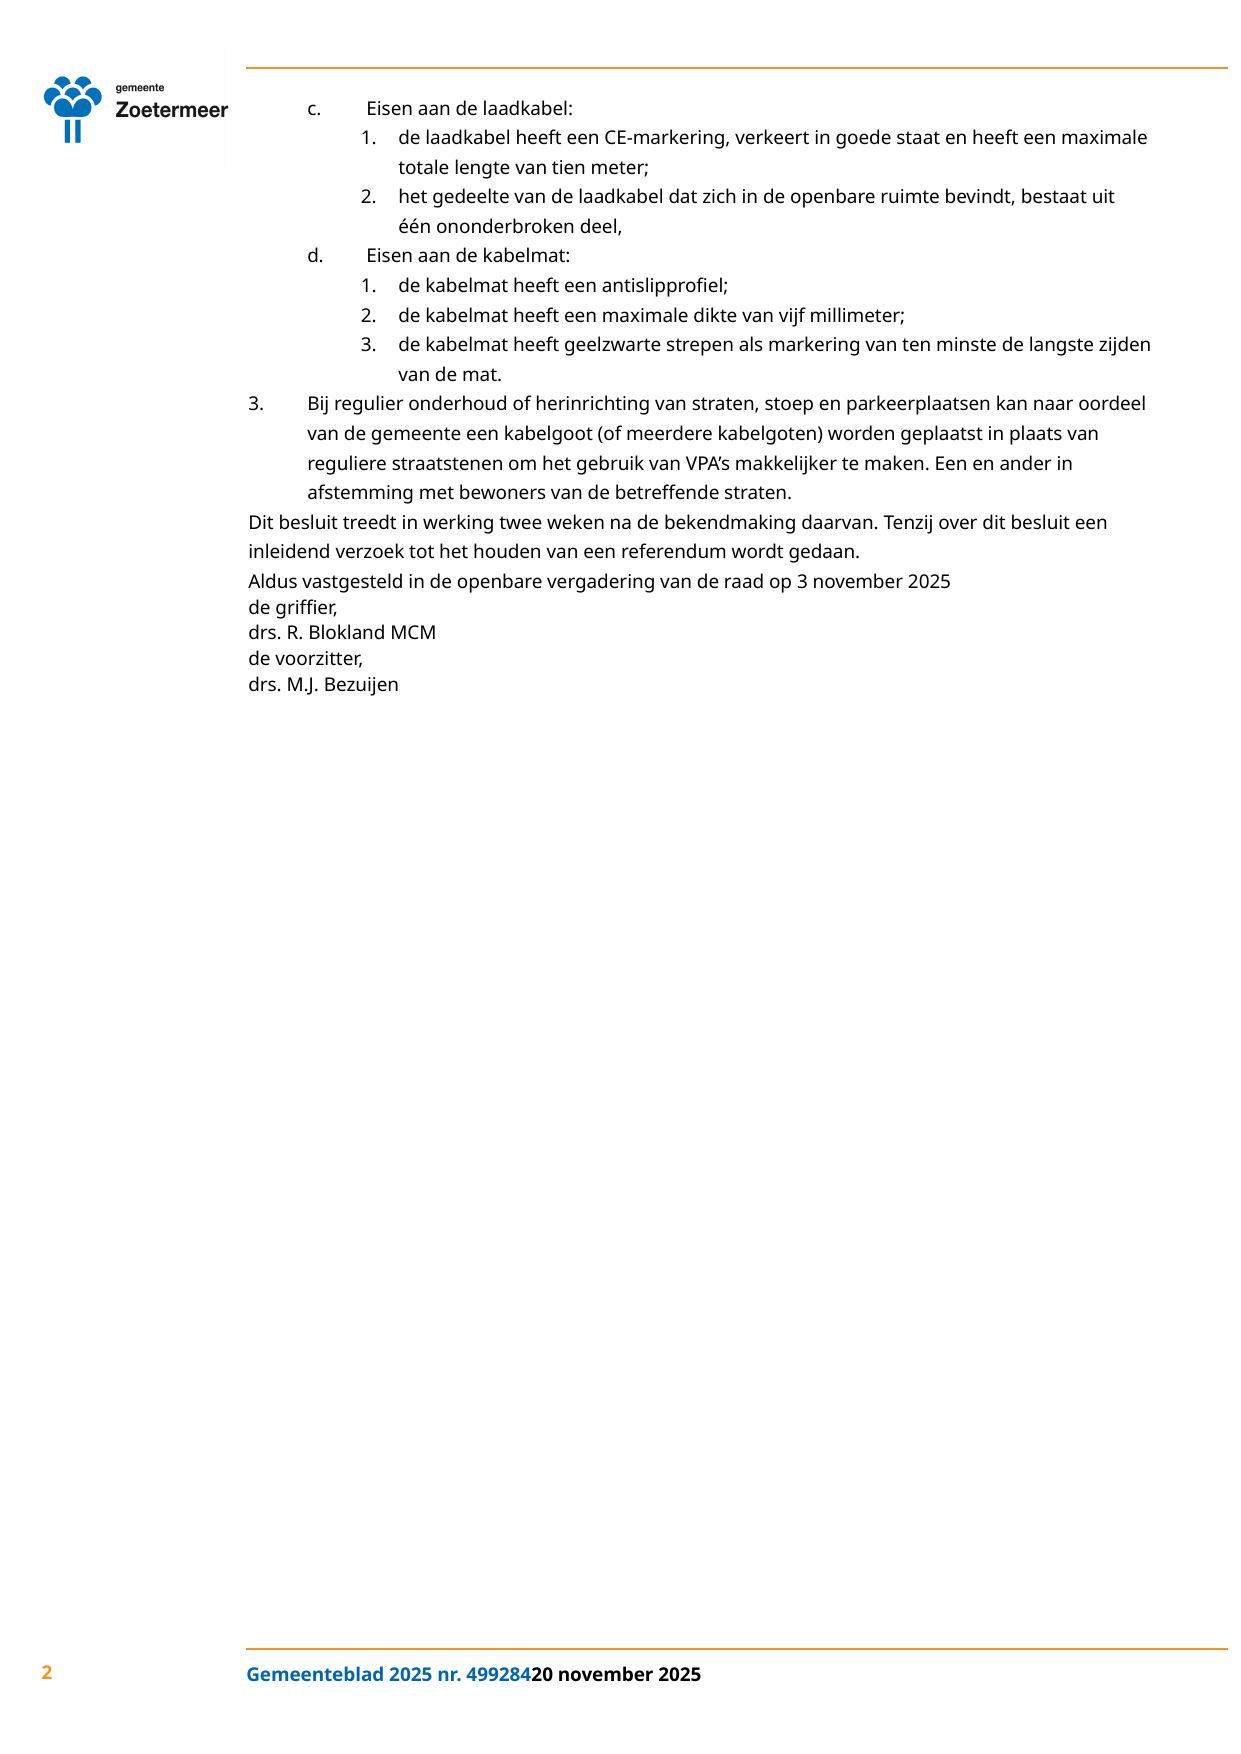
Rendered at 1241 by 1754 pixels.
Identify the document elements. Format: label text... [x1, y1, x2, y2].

picture [41, 47, 231, 172]
text drs. R. Blokland MCM [248, 619, 1152, 645]
text drs. M.J. Bezuijen [248, 671, 1152, 697]
list Eisen aan de kabelmat: [307, 243, 1152, 268]
list het gedeelte van de laadkabel dat zich in de openbare ruimte bevindt, bestaat uit één ononderbroken deel, [361, 183, 1152, 239]
list de laadkabel heeft een CE-markering, verkeert in goede staat en heeft een maximale totale lengte van tien meter; [361, 124, 1152, 180]
text de griffier, [248, 594, 1152, 619]
text Aldus vastgesteld in de openbare vergadering van de raad op 3 november 2025 [248, 568, 1152, 594]
list Bij regulier onderhoud of herinrichting van straten, stoep en parkeerplaatsen kan naar oordeel van de gemeente een kabelgoot (of meerdere kabelgoten) worden geplaatst in plaats van reguliere straatstenen om het gebruik van VPA’s makkelijker te maken. Een en ander in afstemming met bewoners van de betreffende straten. [248, 391, 1152, 505]
text Dit besluit treedt in werking twee weken na de bekendmaking daarvan. Tenzij over dit besluit een inleidend verzoek tot het houden van een referendum wordt gedaan. [248, 509, 1152, 564]
list de kabelmat heeft een maximale dikte van vijf millimeter; [361, 302, 1152, 328]
text de voorzitter, [248, 645, 1152, 671]
list de kabelmat heeft geelzwarte strepen als markering van ten minste de langste zijden van de mat. [361, 331, 1152, 387]
list Eisen aan de laadkabel: [307, 95, 1152, 121]
list de kabelmat heeft een antislipprofiel; [361, 272, 1152, 298]
